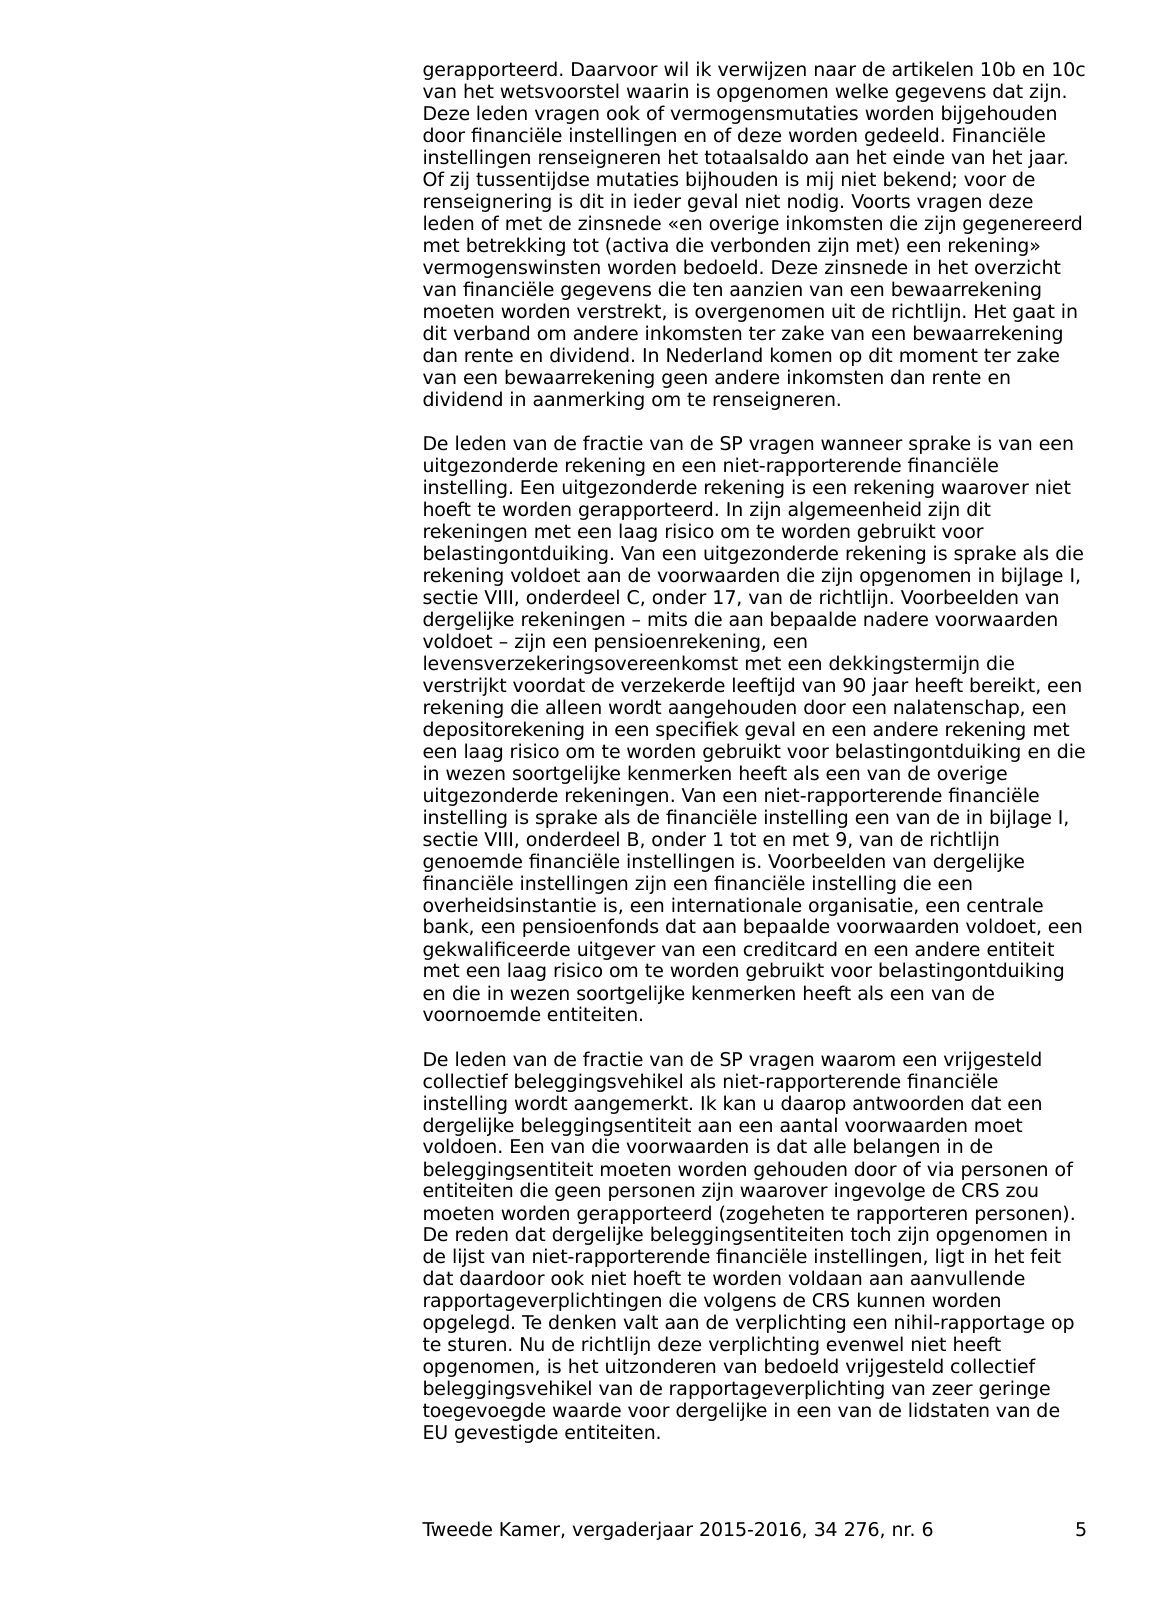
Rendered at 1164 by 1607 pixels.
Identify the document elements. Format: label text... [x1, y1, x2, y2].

text gerapporteerd. Daarvoor wil ik verwijzen naar de artikelen 10b en 10c van het wetsvoorstel waarin is opgenomen welke gegevens dat zijn. Deze leden vragen ook of vermogensmutaties worden bijgehouden door financiële instellingen en of deze worden gedeeld. Financiële instellingen renseigneren het totaalsaldo aan het einde van het jaar. Of zij tussentijdse mutaties bijhouden is mij niet bekend; voor de renseignering is dit in ieder geval niet nodig. Voorts vragen deze leden of met de zinsnede «en overige inkomsten die zijn gegenereerd met betrekking tot (activa die verbonden zijn met) een rekening» vermogenswinsten worden bedoeld. Deze zinsnede in het overzicht van financiële gegevens die ten aanzien van een bewaarrekening moeten worden verstrekt, is overgenomen uit de richtlijn. Het gaat in dit verband om andere inkomsten ter zake van een bewaarrekening dan rente en dividend. In Nederland komen op dit moment ter zake van een bewaarrekening geen andere inkomsten dan rente en dividend in aanmerking om te renseigneren. [422, 59, 1087, 411]
text De leden van de fractie van de SP vragen wanneer sprake is van een uitgezonderde rekening en een niet-rapporterende financiële instelling. Een uitgezonderde rekening is een rekening waarover niet hoeft te worden gerapporteerd. In zijn algemeenheid zijn dit rekeningen met een laag risico om te worden gebruikt voor belastingontduiking. Van een uitgezonderde rekening is sprake als die rekening voldoet aan de voorwaarden die zijn opgenomen in bijlage I, sectie VIII, onderdeel C, onder 17, van de richtlijn. Voorbeelden van dergelijke rekeningen – mits die aan bepaalde nadere voorwaarden voldoet – zijn een pensioenrekening, een levensverzekeringsovereenkomst met een dekkingstermijn die verstrijkt voordat de verzekerde leeftijd van 90 jaar heeft bereikt, een rekening die alleen wordt aangehouden door een nalatenschap, een depositorekening in een specifiek geval en een andere rekening met een laag risico om te worden gebruikt voor belastingontduiking en die in wezen soortgelijke kenmerken heeft als een van de overige uitgezonderde rekeningen. Van een niet-rapporterende financiële instelling is sprake als de financiële instelling een van de in bijlage I, sectie VIII, onderdeel B, onder 1 tot en met 9, van de richtlijn genoemde financiële instellingen is. Voorbeelden van dergelijke financiële instellingen zijn een financiële instelling die een overheidsinstantie is, een internationale organisatie, een centrale bank, een pensioenfonds dat aan bepaalde voorwaarden voldoet, een gekwalificeerde uitgever van een creditcard en een andere entiteit met een laag risico om te worden gebruikt voor belastingontduiking en die in wezen soortgelijke kenmerken heeft als een van de voornoemde entiteiten. [422, 433, 1087, 1026]
text De leden van de fractie van de SP vragen waarom een vrijgesteld collectief beleggingsvehikel als niet-rapporterende financiële instelling wordt aangemerkt. Ik kan u daarop antwoorden dat een dergelijke beleggingsentiteit aan een aantal voorwaarden moet voldoen. Een van die voorwaarden is dat alle belangen in de beleggingsentiteit moeten worden gehouden door of via personen of entiteiten die geen personen zijn waarover ingevolge de CRS zou moeten worden gerapporteerd (zogeheten te rapporteren personen). De reden dat dergelijke beleggingsentiteiten toch zijn opgenomen in de lijst van niet-rapporterende financiële instellingen, ligt in het feit dat daardoor ook niet hoeft te worden voldaan aan aanvullende rapportageverplichtingen die volgens de CRS kunnen worden opgelegd. Te denken valt aan de verplichting een nihil-rapportage op te sturen. Nu de richtlijn deze verplichting evenwel niet heeft opgenomen, is het uitzonderen van bedoeld vrijgesteld collectief beleggingsvehikel van de rapportageverplichting van zeer geringe toegevoegde waarde voor dergelijke in een van de lidstaten van de EU gevestigde entiteiten. [422, 1048, 1087, 1444]
